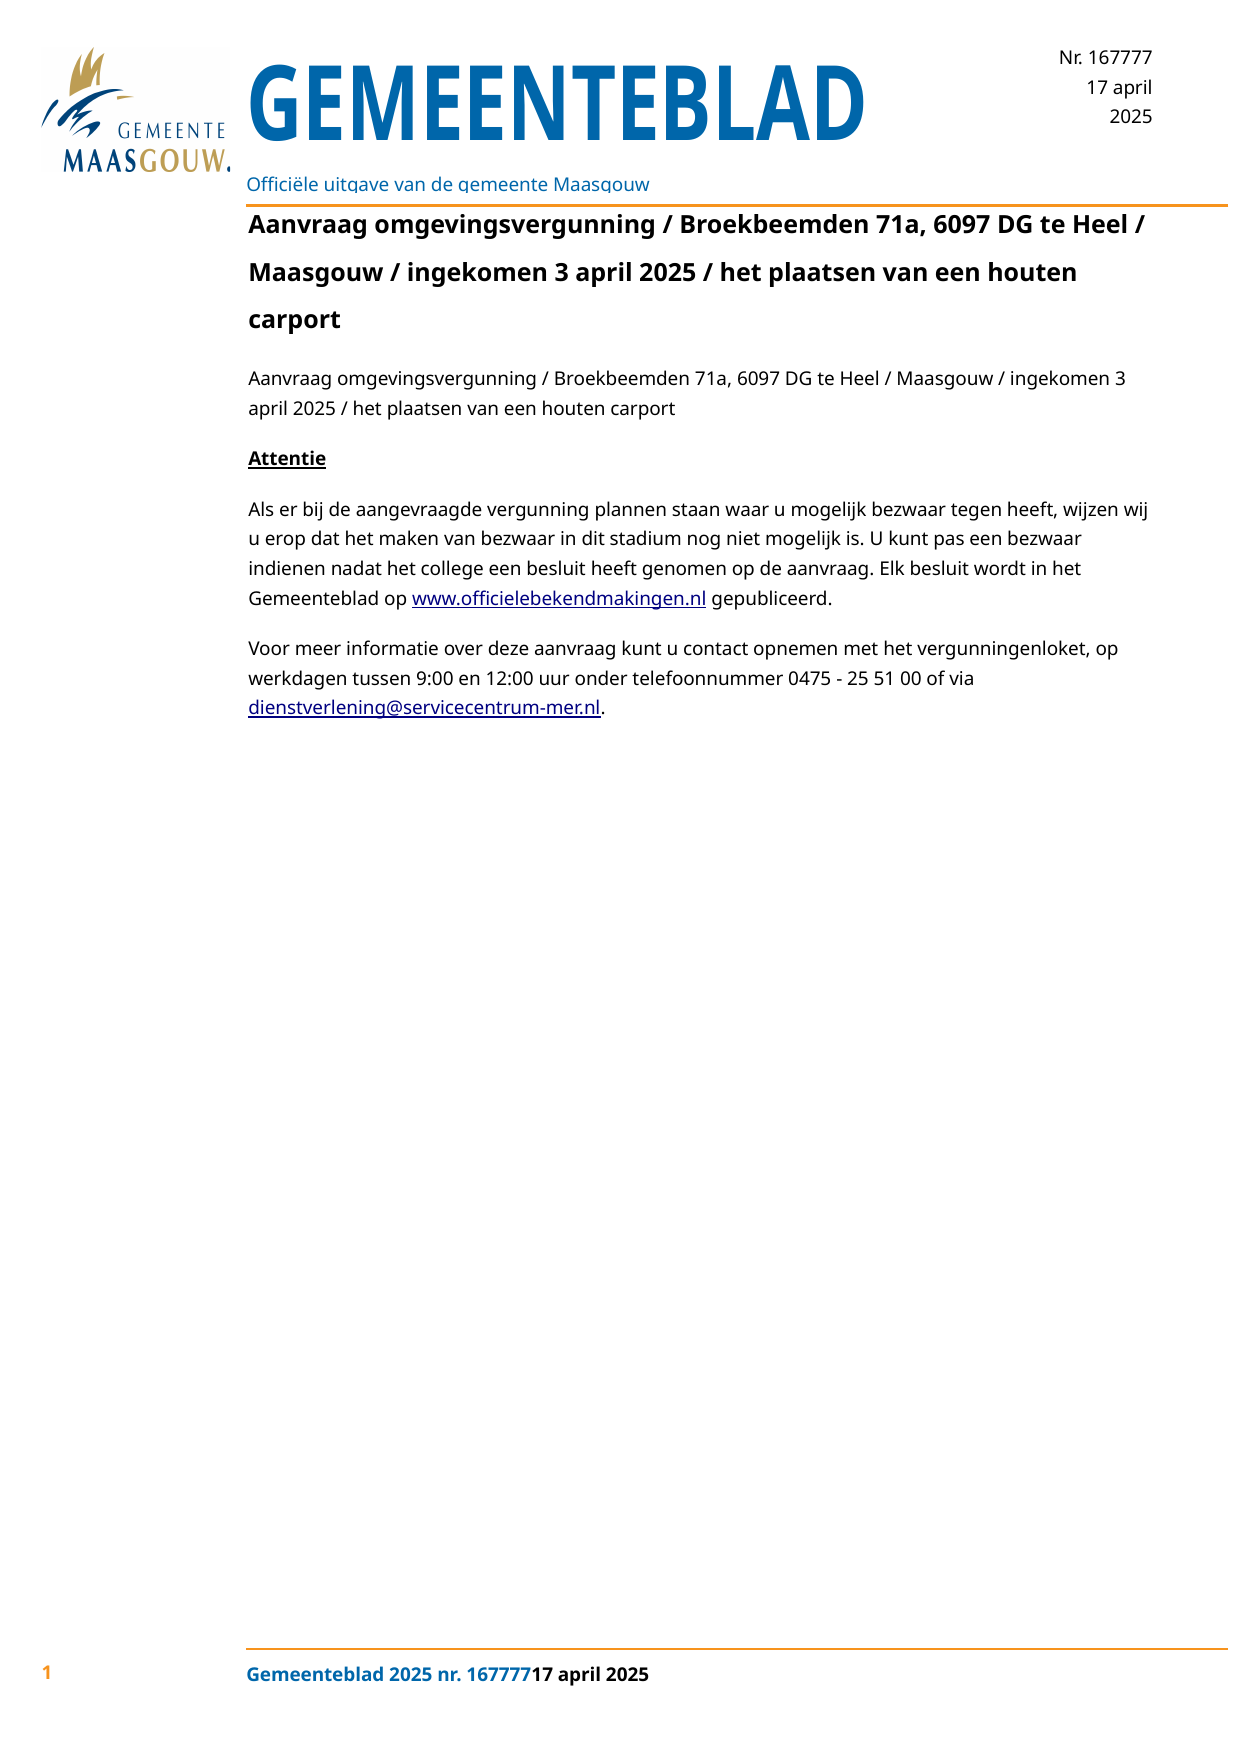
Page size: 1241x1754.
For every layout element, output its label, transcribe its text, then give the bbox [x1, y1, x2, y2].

text Aanvraag omgevingsvergunning / Broekbeemden 71a, 6097 DG te Heel / Maasgouw / ingekomen 3 april 2025 / het plaatsen van een houten carport [248, 366, 1152, 421]
text Voor meer informatie over deze aanvraag kunt u contact opnemen met het vergunningenloket, op werkdagen tussen 9:00 en 12:00 uur onder telefoonnummer 0475 - 25 51 00 of via dienstverlening@servicecentrum-mer.nl. [248, 635, 1152, 720]
text Als er bij de aangevraagde vergunning plannen staan waar u mogelijk bezwaar tegen heeft, wijzen wij u erop dat het maken van bezwaar in dit stadium nog niet mogelijk is. U kunt pas een bezwaar indienen nadat het college een besluit heeft genomen op de aanvraag. Elk besluit wordt in het Gemeenteblad op www.officielebekendmakingen.nl gepubliceerd. [248, 496, 1152, 610]
picture [41, 47, 231, 172]
text Aanvraag omgevingsvergunning / Broekbeemden 71a, 6097 DG te Heel / Maasgouw / ingekomen 3 april 2025 / het plaatsen van een houten carport [248, 207, 1152, 336]
text Attentie [248, 446, 1152, 471]
